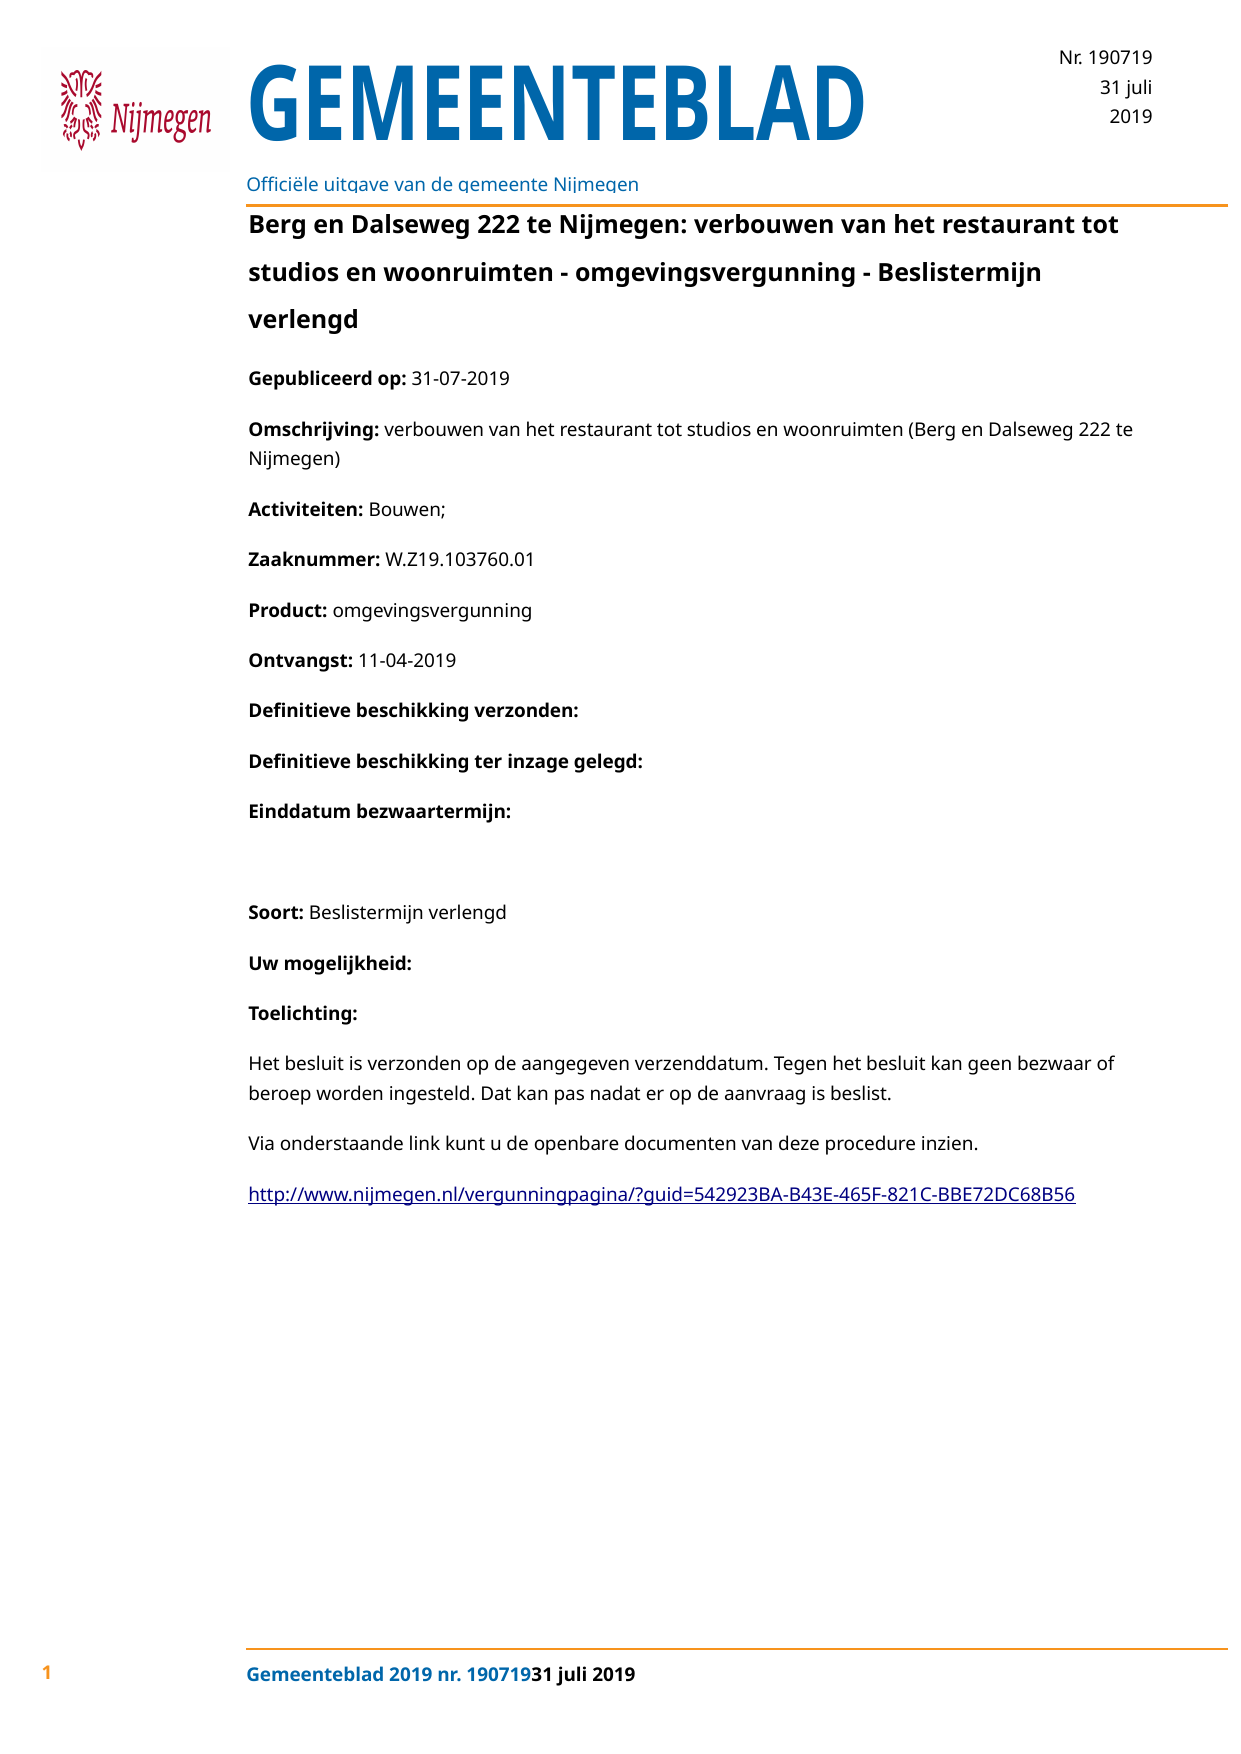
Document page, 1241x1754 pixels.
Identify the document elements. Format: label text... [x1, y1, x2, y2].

text Ontvangst: 11-04-2019 [248, 647, 1152, 673]
text Uw mogelijkheid: [248, 950, 1152, 975]
text Einddatum bezwaartermijn: [248, 798, 1152, 824]
text Toelichting: [248, 1000, 1152, 1026]
text Activiteiten: Bouwen; [248, 496, 1152, 522]
text Het besluit is verzonden op de aangegeven verzenddatum. Tegen het besluit kan geen bezwaar of beroep worden ingesteld. Dat kan pas nadat er op de aanvraag is beslist. [248, 1051, 1152, 1106]
text Zaaknummer: W.Z19.103760.01 [248, 546, 1152, 572]
text Definitieve beschikking verzonden: [248, 698, 1152, 723]
text Soort: Beslistermijn verlengd [248, 899, 1152, 925]
text Omschrijving: verbouwen van het restaurant tot studios en woonruimten (Berg en Dalseweg 222 te Nijmegen) [248, 416, 1152, 471]
text Product: omgevingsvergunning [248, 597, 1152, 622]
text Gepubliceerd op: 31-07-2019 [248, 366, 1152, 391]
picture [41, 47, 231, 172]
text Via onderstaande link kunt u de openbare documenten van deze procedure inzien. [248, 1131, 1152, 1156]
text Berg en Dalseweg 222 te Nijmegen: verbouwen van het restaurant tot studios en woonruimten - omgevingsvergunning - Beslistermijn verlengd [248, 207, 1152, 336]
text http://www.nijmegen.nl/vergunningpagina/?guid=542923BA-B43E-465F-821C-BBE72DC68B56 [248, 1181, 1152, 1207]
text Definitieve beschikking ter inzage gelegd: [248, 748, 1152, 774]
